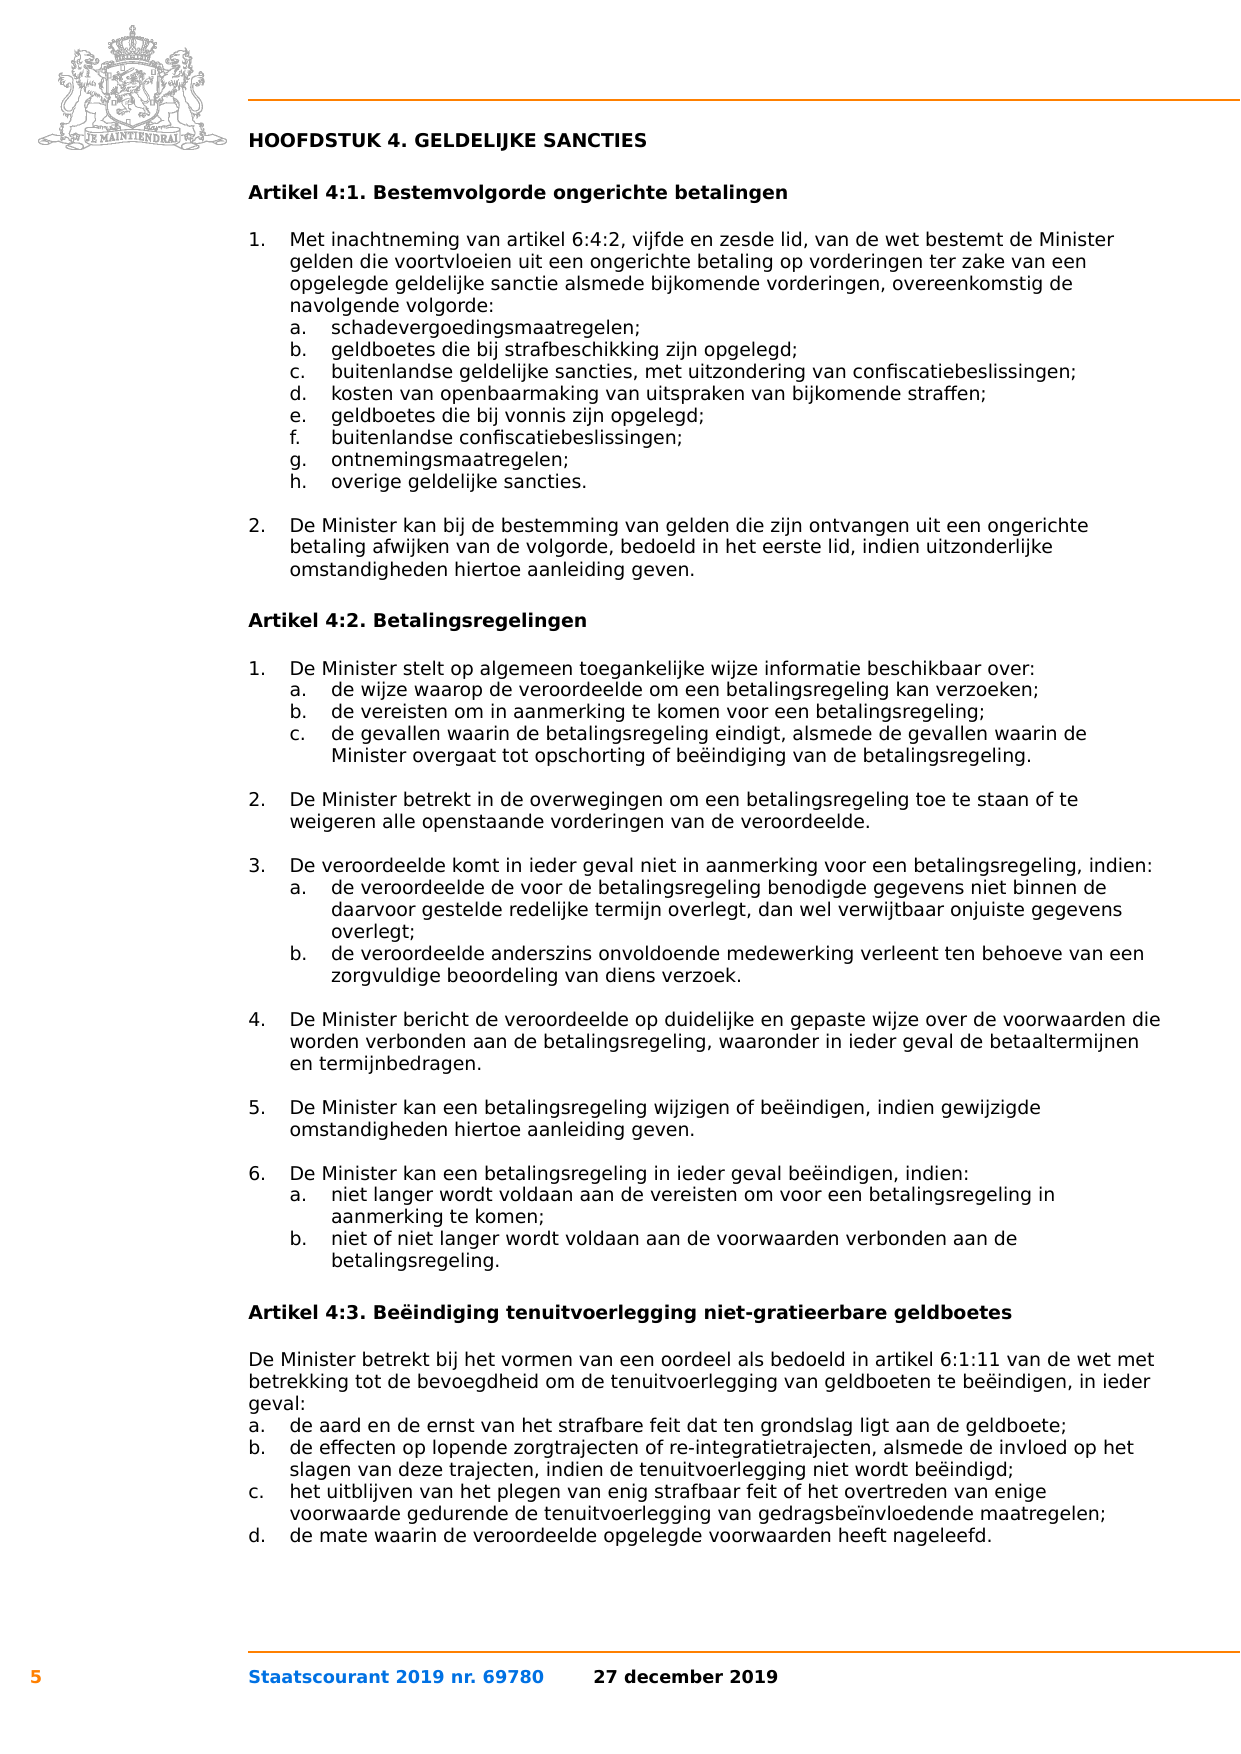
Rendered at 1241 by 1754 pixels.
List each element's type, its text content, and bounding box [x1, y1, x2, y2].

text 2. De Minister betrekt in de overwegingen om een betalingsregeling toe te staan of te weigeren alle openstaande vorderingen van de veroordeelde. [248, 789, 1163, 833]
subtitle Artikel 4:2. Betalingsregelingen [248, 610, 1163, 632]
text c. het uitblijven van het plegen van enig strafbaar feit of het overtreden van enige voorwaarde gedurende de tenuitvoerlegging van gedragsbeïnvloedende maatregelen; [248, 1481, 1163, 1525]
text a. de wijze waarop de veroordeelde om een betalingsregeling kan verzoeken; [289, 679, 1163, 701]
text 2. De Minister kan bij de bestemming van gelden die zijn ontvangen uit een ongerichte betaling afwijken van de volgorde, bedoeld in het eerste lid, indien uitzonderlijke omstandigheden hiertoe aanleiding geven. [248, 514, 1163, 580]
text 5. De Minister kan een betalingsregeling wijzigen of beëindigen, indien gewijzigde omstandigheden hiertoe aanleiding geven. [248, 1097, 1163, 1141]
text a. schadevergoedingsmaatregelen; [289, 317, 1163, 339]
text 3. De veroordeelde komt in ieder geval niet in aanmerking voor een betalingsregeling, indien: [248, 855, 1163, 877]
text h. overige geldelijke sancties. [289, 471, 1163, 493]
text 6. De Minister kan een betalingsregeling in ieder geval beëindigen, indien: [248, 1162, 1163, 1184]
text b. niet of niet langer wordt voldaan aan de voorwaarden verbonden aan de betalingsregeling. [289, 1228, 1163, 1272]
text b. de effecten op lopende zorgtrajecten of re-integratietrajecten, alsmede de invloed op het slagen van deze trajecten, indien de tenuitvoerlegging niet wordt beëindigd; [248, 1437, 1163, 1481]
text d. kosten van openbaarmaking van uitspraken van bijkomende straffen; [289, 383, 1163, 405]
text d. de mate waarin de veroordeelde opgelegde voorwaarden heeft nageleefd. [248, 1525, 1163, 1547]
text c. de gevallen waarin de betalingsregeling eindigt, alsmede de gevallen waarin de Minister overgaat tot opschorting of beëindiging van de betalingsregeling. [289, 723, 1163, 767]
text b. de veroordeelde anderszins onvoldoende medewerking verleent ten behoeve van een zorgvuldige beoordeling van diens verzoek. [289, 943, 1163, 987]
picture [38, 25, 227, 150]
subtitle Artikel 4:1. Bestemvolgorde ongerichte betalingen [248, 182, 1163, 204]
text a. niet langer wordt voldaan aan de vereisten om voor een betalingsregeling in aanmerking te komen; [289, 1184, 1163, 1228]
text 4. De Minister bericht de veroordeelde op duidelijke en gepaste wijze over de voorwaarden die worden verbonden aan de betalingsregeling, waaronder in ieder geval de betaaltermijnen en termijnbedragen. [248, 1009, 1163, 1075]
subtitle HOOFDSTUK 4. GELDELIJKE SANCTIES [248, 130, 1163, 152]
text De Minister betrekt bij het vormen van een oordeel als bedoeld in artikel 6:1:11 van de wet met betrekking tot de bevoegdheid om de tenuitvoerlegging van geldboeten te beëindigen, in ieder geval: [248, 1349, 1163, 1415]
text e. geldboetes die bij vonnis zijn opgelegd; [289, 405, 1163, 427]
text 1. De Minister stelt op algemeen toegankelijke wijze informatie beschikbaar over: [248, 657, 1163, 679]
text 1. Met inachtneming van artikel 6:4:2, vijfde en zesde lid, van de wet bestemt de Minister gelden die voortvloeien uit een ongerichte betaling op vorderingen ter zake van een opgelegde geldelijke sanctie alsmede bijkomende vorderingen, overeenkomstig de navolgende volgorde: [248, 229, 1163, 317]
text a. de aard en de ernst van het strafbare feit dat ten grondslag ligt aan de geldboete; [248, 1415, 1163, 1437]
text f. buitenlandse confiscatiebeslissingen; [289, 427, 1163, 449]
text g. ontnemingsmaatregelen; [289, 449, 1163, 471]
text b. geldboetes die bij strafbeschikking zijn opgelegd; [289, 339, 1163, 361]
text c. buitenlandse geldelijke sancties, met uitzondering van confiscatiebeslissingen; [289, 361, 1163, 383]
text b. de vereisten om in aanmerking te komen voor een betalingsregeling; [289, 701, 1163, 723]
subtitle Artikel 4:3. Beëindiging tenuitvoerlegging niet-gratieerbare geldboetes [248, 1302, 1163, 1324]
text a. de veroordeelde de voor de betalingsregeling benodigde gegevens niet binnen de daarvoor gestelde redelijke termijn overlegt, dan wel verwijtbaar onjuiste gegevens overlegt; [289, 877, 1163, 943]
